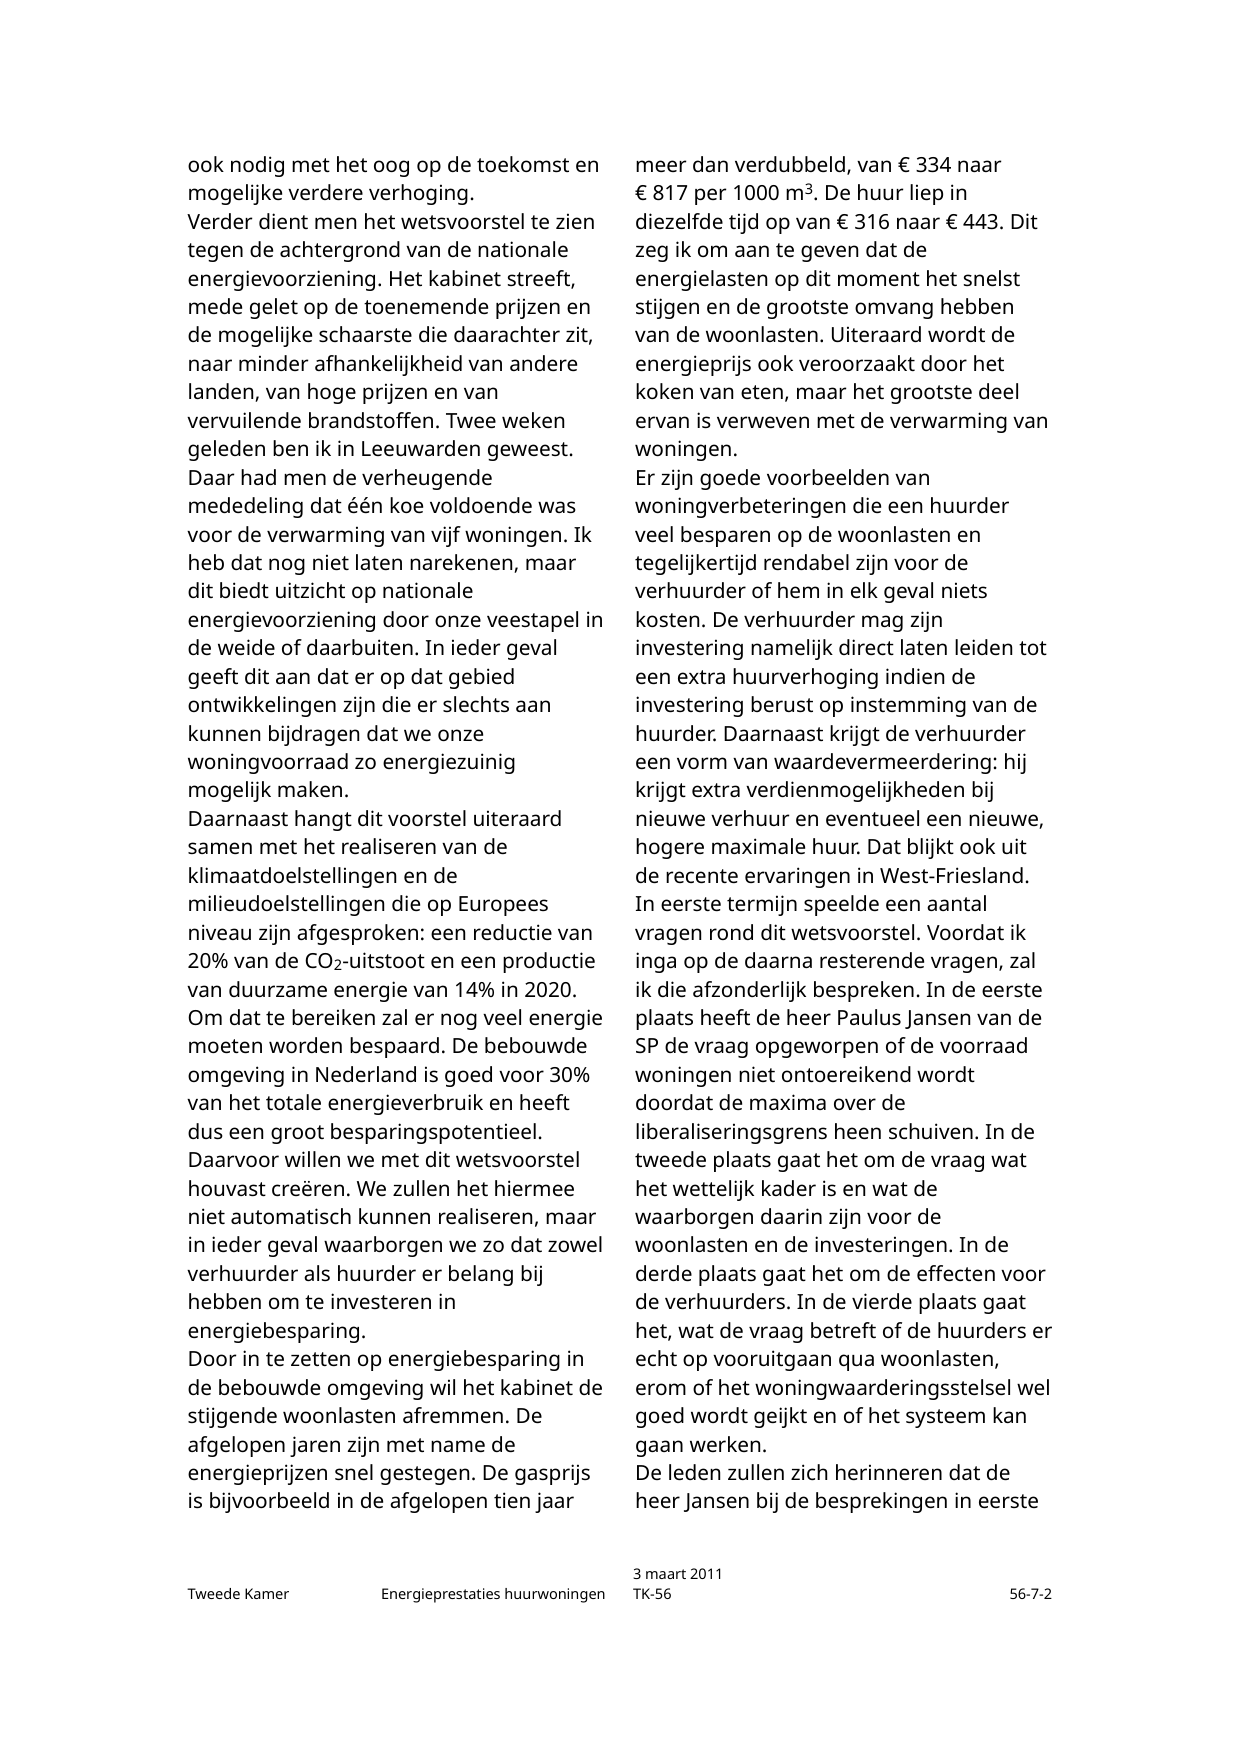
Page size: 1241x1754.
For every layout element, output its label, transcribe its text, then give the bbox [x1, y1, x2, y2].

text ook nodig met het oog op de toekomst en mogelijke verdere verhoging. [187, 150, 605, 207]
text In eerste termijn speelde een aantal vragen rond dit wetsvoorstel. Voordat ik inga op de daarna resterende vragen, zal ik die afzonderlijk bespreken. In de eerste plaats heeft de heer Paulus Jansen van de SP de vraag opgeworpen of de voorraad woningen niet ontoereikend wordt doordat de maxima over de liberaliseringsgrens heen schuiven. In de tweede plaats gaat het om de vraag wat het wettelijk kader is en wat de waarborgen daarin zijn voor de woonlasten en de investeringen. In de derde plaats gaat het om de effecten voor de verhuurders. In de vierde plaats gaat het, wat de vraag betreft of de huurders er echt op vooruitgaan qua woonlasten, erom of het woningwaarderingsstelsel wel goed wordt geijkt en of het systeem kan gaan werken. [635, 889, 1053, 1458]
text Door in te zetten op energiebesparing in de bebouwde omgeving wil het kabinet de stijgende woonlasten afremmen. De afgelopen jaren zijn met name de energieprijzen snel gestegen. De gasprijs is bijvoorbeeld in de afgelopen tien jaar [187, 1344, 605, 1515]
text Daarnaast hangt dit voorstel uiteraard samen met het realiseren van de klimaatdoelstellingen en de milieudoelstellingen die op Europees niveau zijn afgesproken: een reductie van 20% van de CO2-uitstoot en een productie van duurzame energie van 14% in 2020. Om dat te bereiken zal er nog veel energie moeten worden bespaard. De bebouwde omgeving in Nederland is goed voor 30% van het totale energieverbruik en heeft dus een groot besparingspotentieel. Daarvoor willen we met dit wetsvoorstel houvast creëren. We zullen het hiermee niet automatisch kunnen realiseren, maar in ieder geval waarborgen we zo dat zowel verhuurder als huurder er belang bij hebben om te investeren in energiebesparing. [187, 804, 605, 1344]
text Er zijn goede voorbeelden van woningverbeteringen die een huurder veel besparen op de woonlasten en tegelijkertijd rendabel zijn voor de verhuurder of hem in elk geval niets kosten. De verhuurder mag zijn investering namelijk direct laten leiden tot een extra huurverhoging indien de investering berust op instemming van de huurder. Daarnaast krijgt de verhuurder een vorm van waardevermeerdering: hij krijgt extra verdienmogelijkheden bij nieuwe verhuur en eventueel een nieuwe, hogere maximale huur. Dat blijkt ook uit de recente ervaringen in West-Friesland. [635, 463, 1053, 889]
text De leden zullen zich herinneren dat de heer Jansen bij de besprekingen in eerste [635, 1458, 1053, 1515]
text meer dan verdubbeld, van € 334 naar € 817 per 1000 m3. De huur liep in diezelfde tijd op van € 316 naar € 443. Dit zeg ik om aan te geven dat de energielasten op dit moment het snelst stijgen en de grootste omvang hebben van de woonlasten. Uiteraard wordt de energieprijs ook veroorzaakt door het koken van eten, maar het grootste deel ervan is verweven met de verwarming van woningen. [635, 150, 1053, 463]
text Verder dient men het wetsvoorstel te zien tegen de achtergrond van de nationale energievoorziening. Het kabinet streeft, mede gelet op de toenemende prijzen en de mogelijke schaarste die daarachter zit, naar minder afhankelijkheid van andere landen, van hoge prijzen en van vervuilende brandstoffen. Twee weken geleden ben ik in Leeuwarden geweest. Daar had men de verheugende mededeling dat één koe voldoende was voor de verwarming van vijf woningen. Ik heb dat nog niet laten narekenen, maar dit biedt uitzicht op nationale energievoorziening door onze veestapel in de weide of daarbuiten. In ieder geval geeft dit aan dat er op dat gebied ontwikkelingen zijn die er slechts aan kunnen bijdragen dat we onze woningvoorraad zo energiezuinig mogelijk maken. [187, 207, 605, 804]
